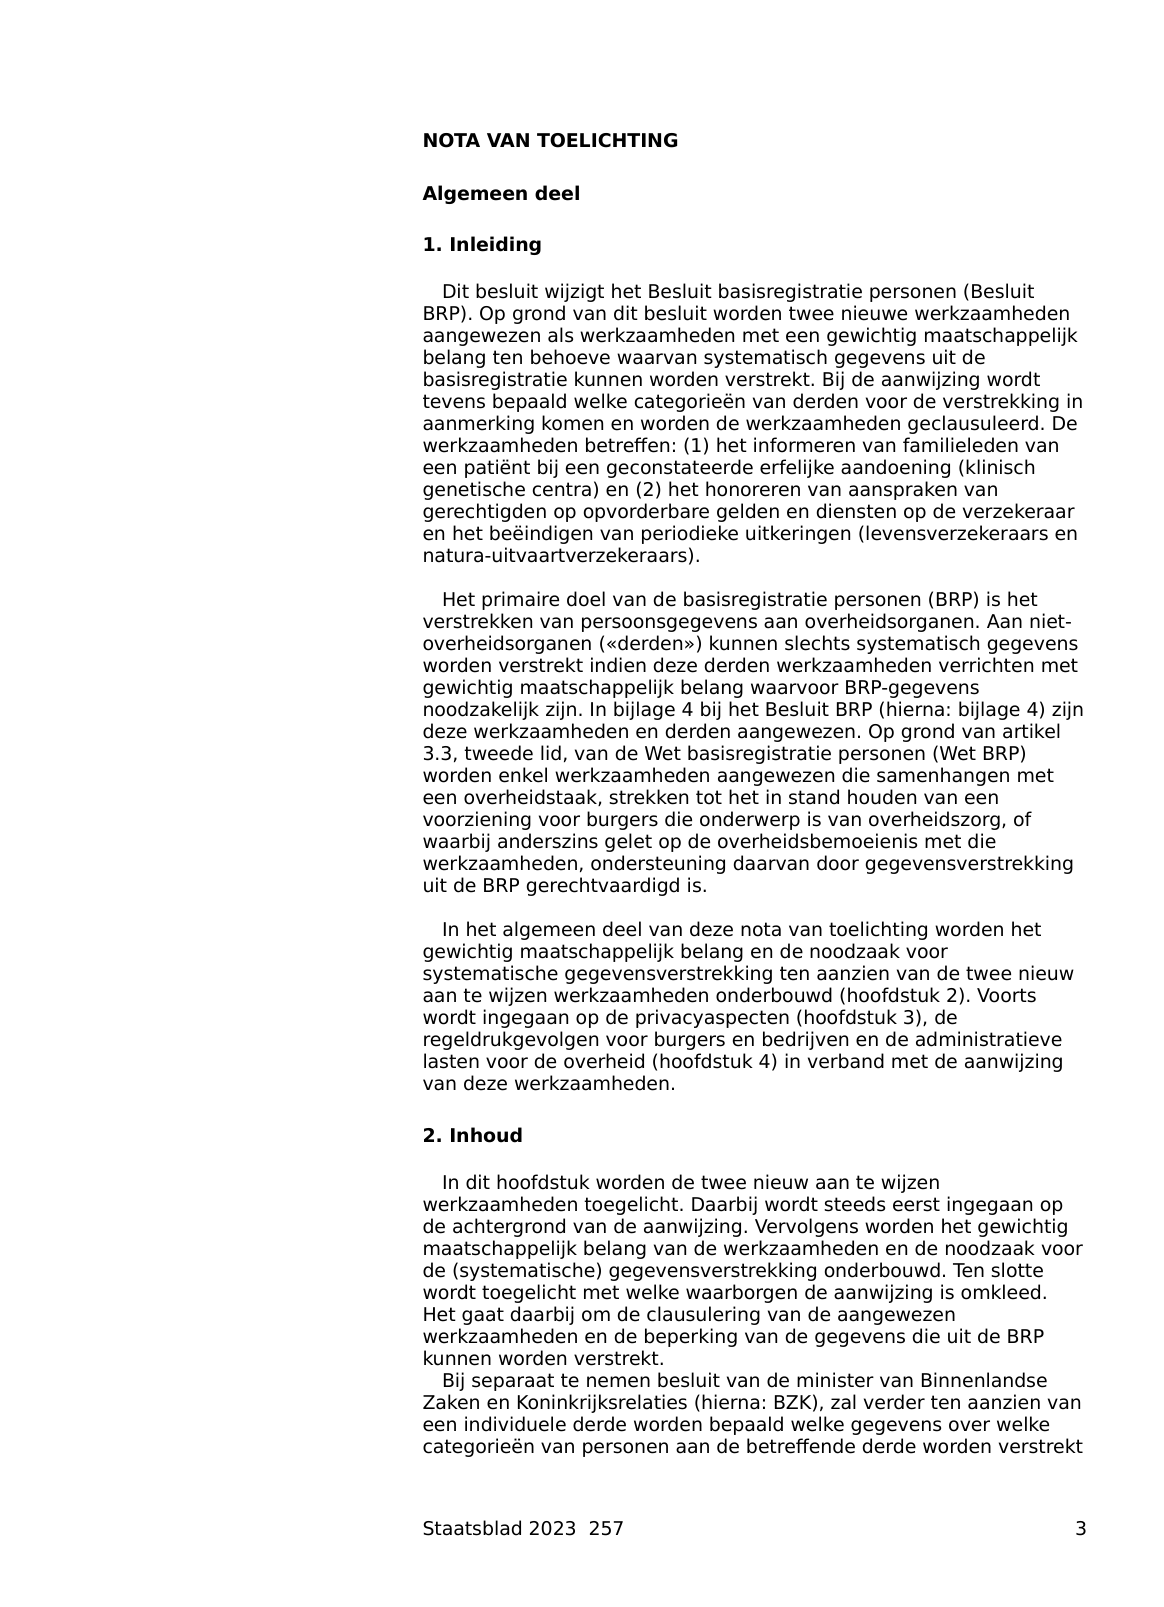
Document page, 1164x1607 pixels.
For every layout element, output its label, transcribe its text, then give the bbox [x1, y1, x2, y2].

text Het primaire doel van de basisregistratie personen (BRP) is het verstrekken van persoonsgegevens aan overheidsorganen. Aan niet-overheidsorganen («derden») kunnen slechts systematisch gegevens worden verstrekt indien deze derden werkzaamheden verrichten met gewichtig maatschappelijk belang waarvoor BRP-gegevens noodzakelijk zijn. In bijlage 4 bij het Besluit BRP (hierna: bijlage 4) zijn deze werkzaamheden en derden aangewezen. Op grond van artikel 3.3, tweede lid, van de Wet basisregistratie personen (Wet BRP) worden enkel werkzaamheden aangewezen die samenhangen met een overheidstaak, strekken tot het in stand houden van een voorziening voor burgers die onderwerp is van overheidszorg, of waarbij anderszins gelet op de overheidsbemoeienis met die werkzaamheden, ondersteuning daarvan door gegevensverstrekking uit de BRP gerechtvaardigd is. [422, 589, 1087, 897]
text Bij separaat te nemen besluit van de minister van Binnenlandse Zaken en Koninkrijksrelaties (hierna: BZK), zal verder ten aanzien van een individuele derde worden bepaald welke gegevens over welke categorieën van personen aan de betreffende derde worden verstrekt [422, 1370, 1087, 1458]
text In dit hoofdstuk worden de twee nieuw aan te wijzen werkzaamheden toegelicht. Daarbij wordt steeds eerst ingegaan op de achtergrond van de aanwijzing. Vervolgens worden het gewichtig maatschappelijk belang van de werkzaamheden en de noodzaak voor de (systematische) gegevensverstrekking onderbouwd. Ten slotte wordt toegelicht met welke waarborgen de aanwijzing is omkleed. Het gaat daarbij om de clausulering van de aangewezen werkzaamheden en de beperking van de gegevens die uit de BRP kunnen worden verstrekt. [422, 1172, 1087, 1370]
text In het algemeen deel van deze nota van toelichting worden het gewichtig maatschappelijk belang en de noodzaak voor systematische gegevensverstrekking ten aanzien van de twee nieuw aan te wijzen werkzaamheden onderbouwd (hoofdstuk 2). Voorts wordt ingegaan op de privacyaspecten (hoofdstuk 3), de regeldrukgevolgen voor burgers en bedrijven en de administratieve lasten voor de overheid (hoofdstuk 4) in verband met de aanwijzing van deze werkzaamheden. [422, 919, 1087, 1095]
subtitle NOTA VAN TOELICHTING [422, 130, 1087, 152]
subtitle 1. Inleiding [422, 234, 1087, 256]
text Dit besluit wijzigt het Besluit basisregistratie personen (Besluit BRP). Op grond van dit besluit worden twee nieuwe werkzaamheden aangewezen als werkzaamheden met een gewichtig maatschappelijk belang ten behoeve waarvan systematisch gegevens uit de basisregistratie kunnen worden verstrekt. Bij de aanwijzing wordt tevens bepaald welke categorieën van derden voor de verstrekking in aanmerking komen en worden de werkzaamheden geclausuleerd. De werkzaamheden betreffen: (1) het informeren van familieleden van een patiënt bij een geconstateerde erfelijke aandoening (klinisch genetische centra) en (2) het honoreren van aanspraken van gerechtigden op opvorderbare gelden en diensten op de verzekeraar en het beëindigen van periodieke uitkeringen (levensverzekeraars en natura-uitvaartverzekeraars). [422, 281, 1087, 567]
subtitle 2. Inhoud [422, 1125, 1087, 1147]
subtitle Algemeen deel [422, 182, 1087, 204]
